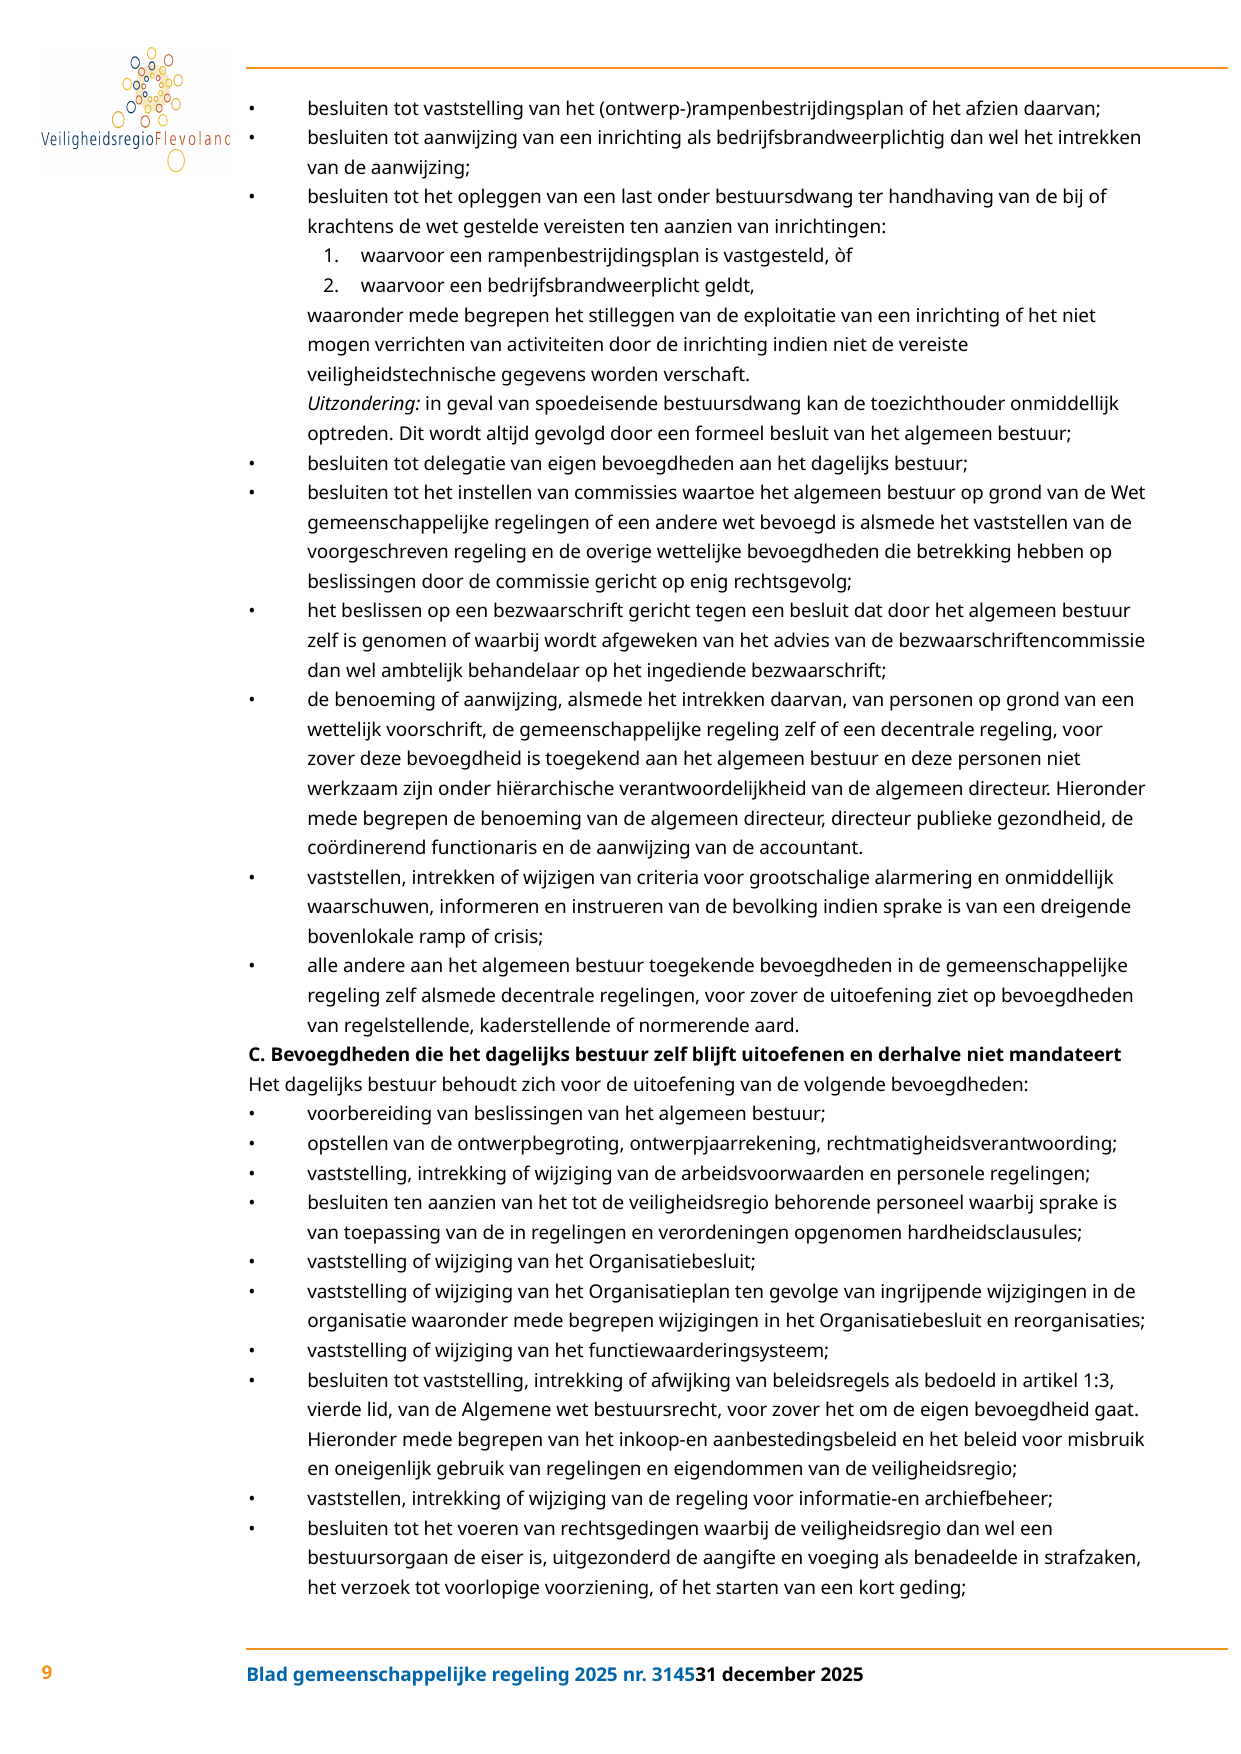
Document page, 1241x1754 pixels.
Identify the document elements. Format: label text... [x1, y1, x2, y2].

list de benoeming of aanwijzing, alsmede het intrekken daarvan, van personen op grond van een wettelijk voorschrift, de gemeenschappelijke regeling zelf of een decentrale regeling, voor zover deze bevoegdheid is toegekend aan het algemeen bestuur en deze personen niet werkzaam zijn onder hiërarchische verantwoordelijkheid van de algemeen directeur. Hieronder mede begrepen de benoeming van de algemeen directeur, directeur publieke gezondheid, de coördinerend functionaris en de aanwijzing van de accountant. [248, 686, 1152, 860]
list het beslissen op een bezwaarschrift gericht tegen een besluit dat door het algemeen bestuur zelf is genomen of waarbij wordt afgeweken van het advies van de bezwaarschriftencommissie dan wel ambtelijk behandelaar op het ingediende bezwaarschrift; [248, 598, 1152, 683]
list besluiten ten aanzien van het tot de veiligheidsregio behorende personeel waarbij sprake is van toepassing van de in regelingen en verordeningen opgenomen hardheidsclausules; [248, 1189, 1152, 1245]
list Uitzondering: in geval van spoedeisende bestuursdwang kan de toezichthouder onmiddellijk optreden. Dit wordt altijd gevolgd door een formeel besluit van het algemeen bestuur; [248, 391, 1152, 446]
text Het dagelijks bestuur behoudt zich voor de uitoefening van de volgende bevoegdheden: [248, 1071, 1152, 1097]
list besluiten tot het instellen van commissies waartoe het algemeen bestuur op grond van de Wet gemeenschappelijke regelingen of een andere wet bevoegd is alsmede het vaststellen van de voorgeschreven regeling en de overige wettelijke bevoegdheden die betrekking hebben op beslissingen door de commissie gericht op enig rechtsgevolg; [248, 479, 1152, 594]
list besluiten tot delegatie van eigen bevoegdheden aan het dagelijks bestuur; [248, 450, 1152, 476]
list alle andere aan het algemeen bestuur toegekende bevoegdheden in de gemeenschappelijke regeling zelf alsmede decentrale regelingen, voor zover de uitoefening ziet op bevoegdheden van regelstellende, kaderstellende of normerende aard. [248, 953, 1152, 1038]
list voorbereiding van beslissingen van het algemeen bestuur; [248, 1101, 1152, 1126]
list besluiten tot het opleggen van een last onder bestuursdwang ter handhaving van de bij of krachtens de wet gestelde vereisten ten aanzien van inrichtingen: [248, 183, 1152, 239]
list vaststelling of wijziging van het functiewaarderingsysteem; [248, 1337, 1152, 1363]
list vaststelling of wijziging van het Organisatieplan ten gevolge van ingrijpende wijzigingen in de organisatie waaronder mede begrepen wijzigingen in het Organisatiebesluit en reorganisaties; [248, 1278, 1152, 1333]
list vaststellen, intrekking of wijziging van de regeling voor informatie-en archiefbeheer; [248, 1485, 1152, 1511]
list besluiten tot vaststelling, intrekking of afwijking van beleidsregels als bedoeld in artikel 1:3, vierde lid, van de Algemene wet bestuursrecht, voor zover het om de eigen bevoegdheid gaat. Hieronder mede begrepen van het inkoop-en aanbestedingsbeleid en het beleid voor misbruik en oneigenlijk gebruik van regelingen en eigendommen van de veiligheidsregio; [248, 1367, 1152, 1481]
list vaststelling of wijziging van het Organisatiebesluit; [248, 1248, 1152, 1274]
picture [41, 47, 231, 172]
list vaststellen, intrekken of wijzigen van criteria voor grootschalige alarmering en onmiddellijk waarschuwen, informeren en instrueren van de bevolking indien sprake is van een dreigende bovenlokale ramp of crisis; [248, 864, 1152, 949]
list besluiten tot het voeren van rechtsgedingen waarbij de veiligheidsregio dan wel een bestuursorgaan de eiser is, uitgezonderd de aangifte en voeging als benadeelde in strafzaken, het verzoek tot voorlopige voorziening, of het starten van een kort geding; [248, 1515, 1152, 1600]
list opstellen van de ontwerpbegroting, ontwerpjaarrekening, rechtmatigheidsverantwoording; [248, 1130, 1152, 1156]
list besluiten tot vaststelling van het (ontwerp-)rampenbestrijdingsplan of het afzien daarvan; [248, 95, 1152, 121]
list waarvoor een bedrijfsbrandweerplicht geldt, [323, 272, 1152, 298]
list waaronder mede begrepen het stilleggen van de exploitatie van een inrichting of het niet mogen verrichten van activiteiten door de inrichting indien niet de vereiste veiligheidstechnische gegevens worden verschaft. [248, 302, 1152, 387]
list waarvoor een rampenbestrijdingsplan is vastgesteld, òf [323, 243, 1152, 268]
text C. Bevoegdheden die het dagelijks bestuur zelf blijft uitoefenen en derhalve niet mandateert [248, 1041, 1152, 1067]
list besluiten tot aanwijzing van een inrichting als bedrijfsbrandweerplichtig dan wel het intrekken van de aanwijzing; [248, 124, 1152, 180]
list vaststelling, intrekking of wijziging van de arbeidsvoorwaarden en personele regelingen; [248, 1160, 1152, 1186]
